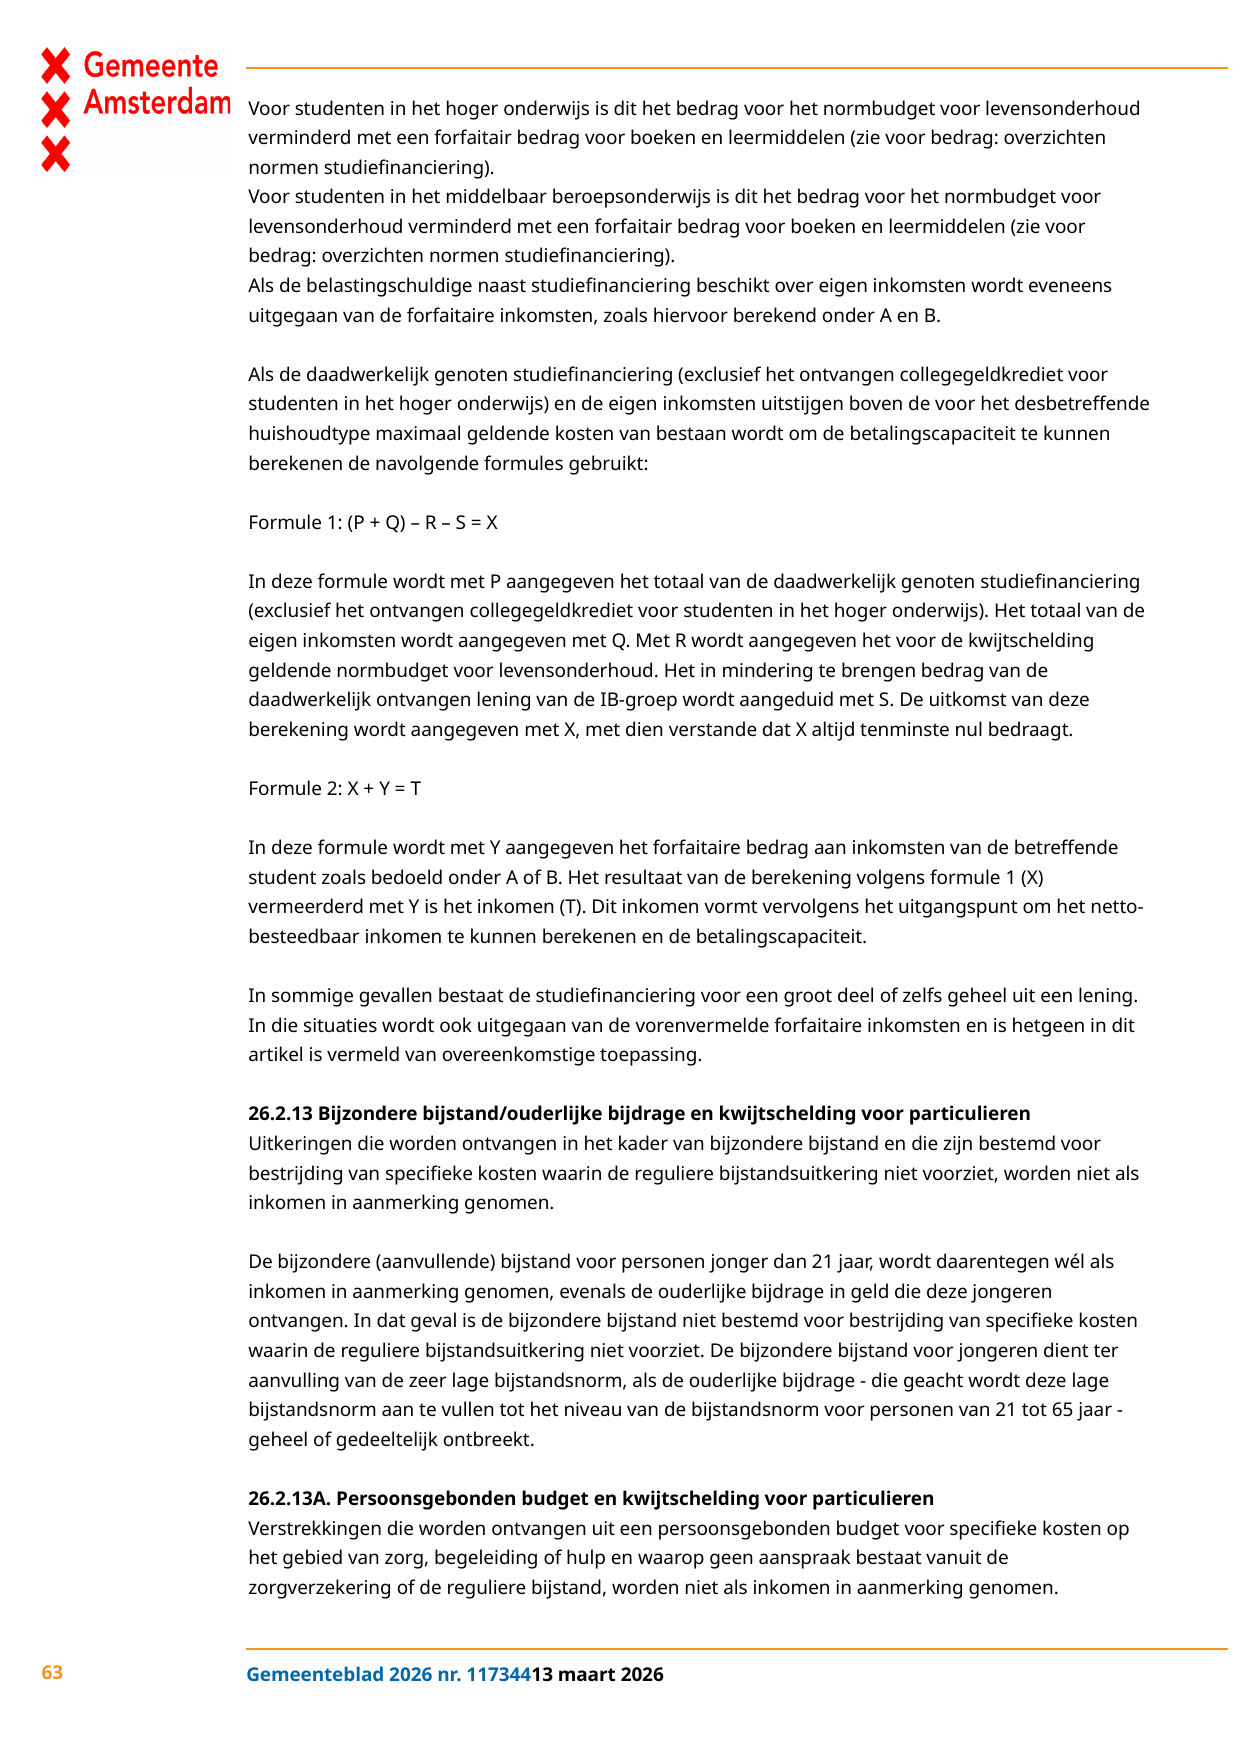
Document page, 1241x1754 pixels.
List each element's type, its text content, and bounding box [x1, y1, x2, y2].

text In deze formule wordt met Y aangegeven het forfaitaire bedrag aan inkomsten van de betreffende student zoals bedoeld onder A of B. Het resultaat van de berekening volgens formule 1 (X) vermeerderd met Y is het inkomen (T). Dit inkomen vormt vervolgens het uitgangspunt om het netto-besteedbaar inkomen te kunnen berekenen en de betalingscapaciteit. [248, 834, 1152, 949]
text Als de daadwerkelijk genoten studiefinanciering (exclusief het ontvangen collegegeldkrediet voor studenten in het hoger onderwijs) en de eigen inkomsten uitstijgen boven de voor het desbetreffende huishoudtype maximaal geldende kosten van bestaan wordt om de betalingscapaciteit te kunnen berekenen de navolgende formules gebruikt: [248, 361, 1152, 476]
text In sommige gevallen bestaat de studiefinanciering voor een groot deel of zelfs geheel uit een lening. In die situaties wordt ook uitgegaan van de vorenvermelde forfaitaire inkomsten en is hetgeen in dit artikel is vermeld van overeenkomstige toepassing. [248, 982, 1152, 1067]
text Uitkeringen die worden ontvangen in het kader van bijzondere bijstand en die zijn bestemd voor bestrijding van specifieke kosten waarin de reguliere bijstandsuitkering niet voorziet, worden niet als inkomen in aanmerking genomen. [248, 1130, 1152, 1215]
text Als de belastingschuldige naast studiefinanciering beschikt over eigen inkomsten wordt eveneens uitgegaan van de forfaitaire inkomsten, zoals hiervoor berekend onder A en B. [248, 272, 1152, 328]
text Formule 2: X + Y = T [248, 775, 1152, 801]
text 26.2.13A. Persoonsgebonden budget en kwijtschelding voor particulieren [248, 1485, 1152, 1511]
text Voor studenten in het middelbaar beroepsonderwijs is dit het bedrag voor het normbudget voor levensonderhoud verminderd met een forfaitair bedrag voor boeken en leermiddelen (zie voor bedrag: overzichten normen studiefinanciering). [248, 183, 1152, 268]
text Verstrekkingen die worden ontvangen uit een persoonsgebonden budget voor specifieke kosten op het gebied van zorg, begeleiding of hulp en waarop geen aanspraak bestaat vanuit de zorgverzekering of de reguliere bijstand, worden niet als inkomen in aanmerking genomen. [248, 1515, 1152, 1600]
text Voor studenten in het hoger onderwijs is dit het bedrag voor het normbudget voor levensonderhoud verminderd met een forfaitair bedrag voor boeken en leermiddelen (zie voor bedrag: overzichten normen studiefinanciering). [248, 95, 1152, 180]
text 26.2.13 Bijzondere bijstand/ouderlijke bijdrage en kwijtschelding voor particulieren [248, 1101, 1152, 1126]
text Formule 1: (P + Q) – R – S = X [248, 509, 1152, 535]
text In deze formule wordt met P aangegeven het totaal van de daadwerkelijk genoten studiefinanciering (exclusief het ontvangen collegegeldkrediet voor studenten in het hoger onderwijs). Het totaal van de eigen inkomsten wordt aangegeven met Q. Met R wordt aangegeven het voor de kwijtschelding geldende normbudget voor levensonderhoud. Het in mindering te brengen bedrag van de daadwerkelijk ontvangen lening van de IB-groep wordt aangeduid met S. De uitkomst van deze berekening wordt aangegeven met X, met dien verstande dat X altijd tenminste nul bedraagt. [248, 568, 1152, 742]
picture [41, 47, 231, 172]
text De bijzondere (aanvullende) bijstand voor personen jonger dan 21 jaar, wordt daarentegen wél als inkomen in aanmerking genomen, evenals de ouderlijke bijdrage in geld die deze jongeren ontvangen. In dat geval is de bijzondere bijstand niet bestemd voor bestrijding van specifieke kosten waarin de reguliere bijstandsuitkering niet voorziet. De bijzondere bijstand voor jongeren dient ter aanvulling van de zeer lage bijstandsnorm, als de ouderlijke bijdrage - die geacht wordt deze lage bijstandsnorm aan te vullen tot het niveau van de bijstandsnorm voor personen van 21 tot 65 jaar - geheel of gedeeltelijk ontbreekt. [248, 1248, 1152, 1452]
